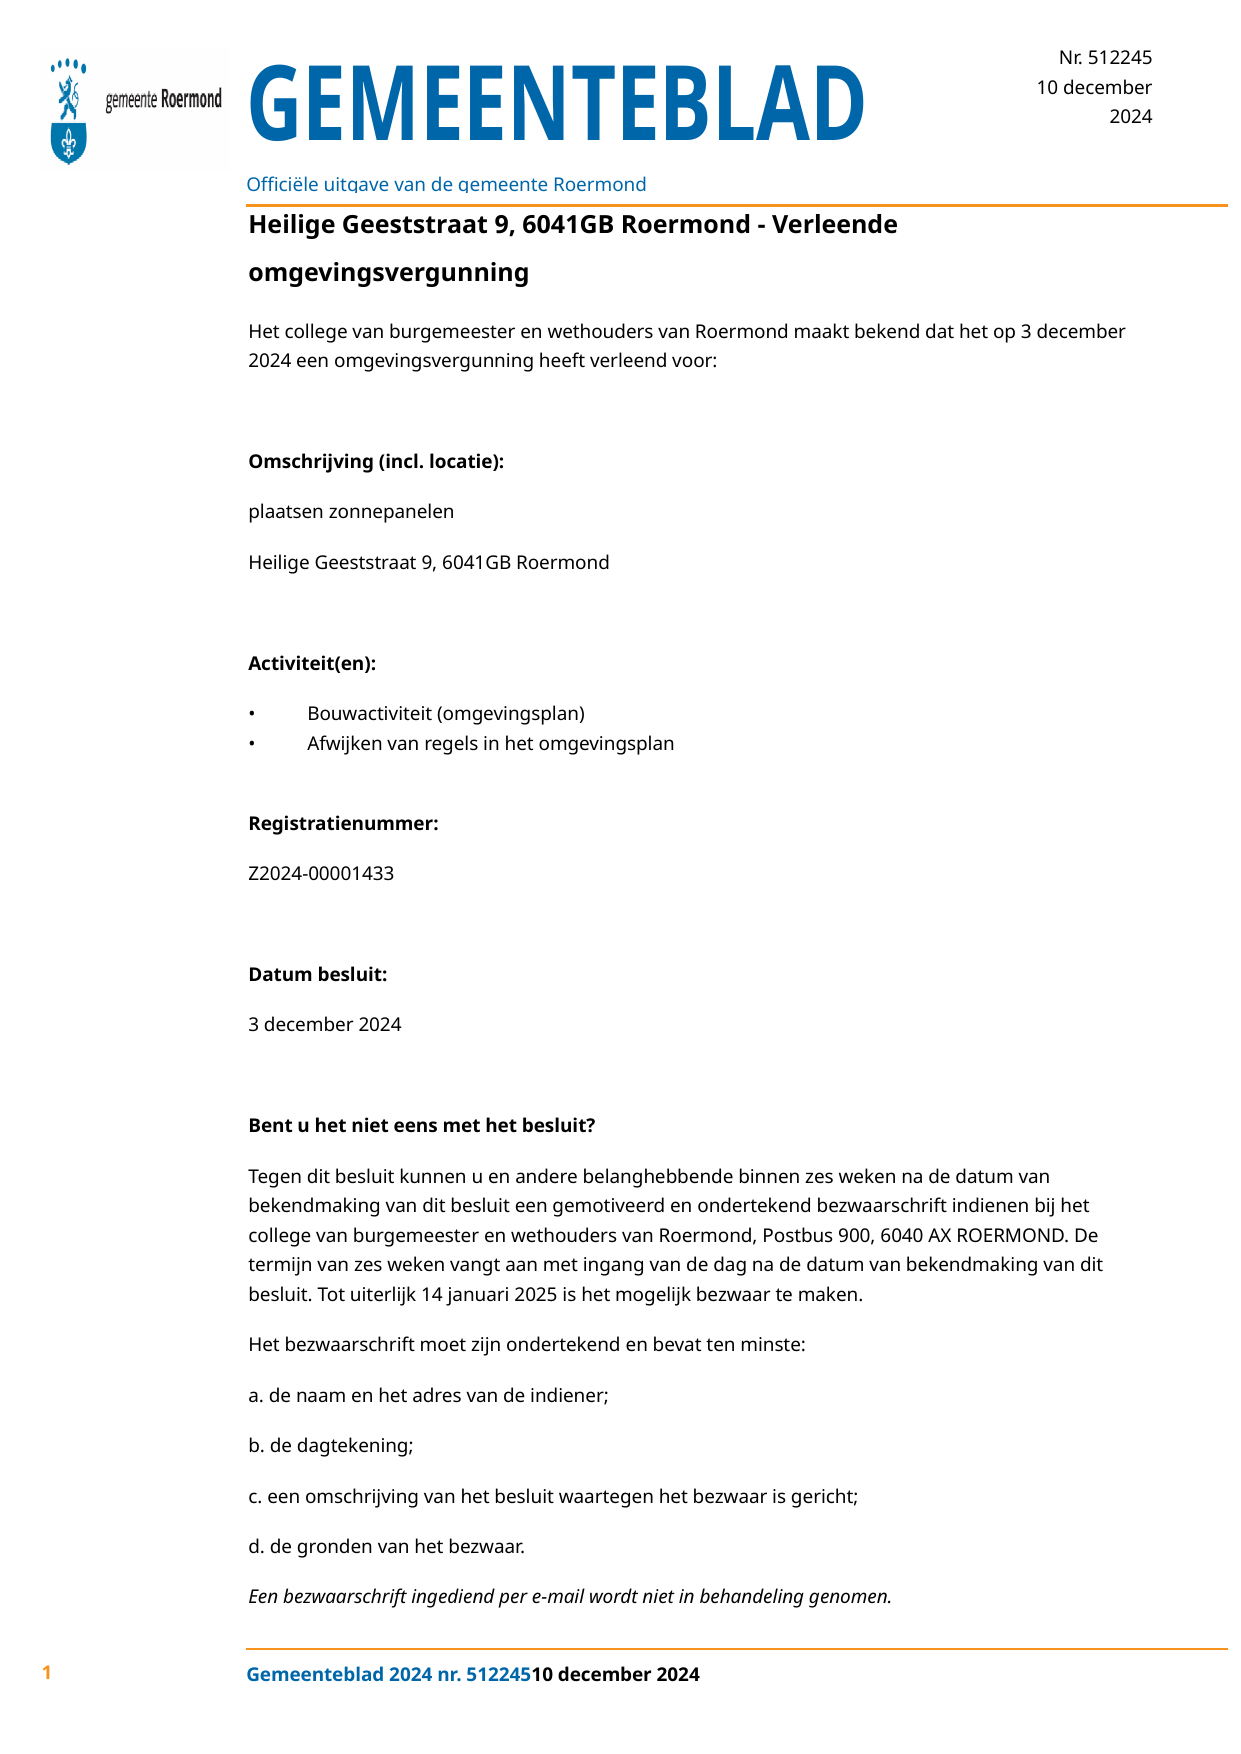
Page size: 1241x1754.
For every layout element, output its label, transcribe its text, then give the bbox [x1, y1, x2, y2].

text 3 december 2024 [248, 1012, 1152, 1037]
text c. een omschrijving van het besluit waartegen het bezwaar is gericht; [248, 1483, 1152, 1509]
text Het bezwaarschrift moet zijn ondertekend en bevat ten minste: [248, 1332, 1152, 1357]
text Tegen dit besluit kunnen u en andere belanghebbende binnen zes weken na de datum van bekendmaking van dit besluit een gemotiveerd en ondertekend bezwaarschrift indienen bij het college van burgemeester en wethouders van Roermond, Postbus 900, 6040 AX ROERMOND. De termijn van zes weken vangt aan met ingang van de dag na de datum van bekendmaking van dit besluit. Tot uiterlijk 14 januari 2025 is het mogelijk bezwaar te maken. [248, 1163, 1152, 1307]
text d. de gronden van het bezwaar. [248, 1533, 1152, 1559]
text Heilige Geeststraat 9, 6041GB Roermond - Verleende omgevingsvergunning [248, 207, 1152, 288]
text a. de naam en het adres van de indiener; [248, 1382, 1152, 1408]
text Datum besluit: [248, 961, 1152, 987]
text Het college van burgemeester en wethouders van Roermond maakt bekend dat het op 3 december 2024 een omgevingsvergunning heeft verleend voor: [248, 318, 1152, 373]
text plaatsen zonnepanelen [248, 499, 1152, 524]
text Activiteit(en): [248, 650, 1152, 676]
text Registratienummer: [248, 810, 1152, 836]
list Afwijken van regels in het omgevingsplan [248, 730, 1152, 756]
picture [41, 47, 231, 172]
text Een bezwaarschrift ingediend per e-mail wordt niet in behandeling genomen. [248, 1584, 1152, 1609]
text b. de dagtekening; [248, 1432, 1152, 1458]
text Bent u het niet eens met het besluit? [248, 1112, 1152, 1138]
text Heilige Geeststraat 9, 6041GB Roermond [248, 549, 1152, 575]
text Omschrijving (incl. locatie): [248, 448, 1152, 474]
list Bouwactiviteit (omgevingsplan) [248, 700, 1152, 726]
text Z2024-00001433 [248, 860, 1152, 886]
